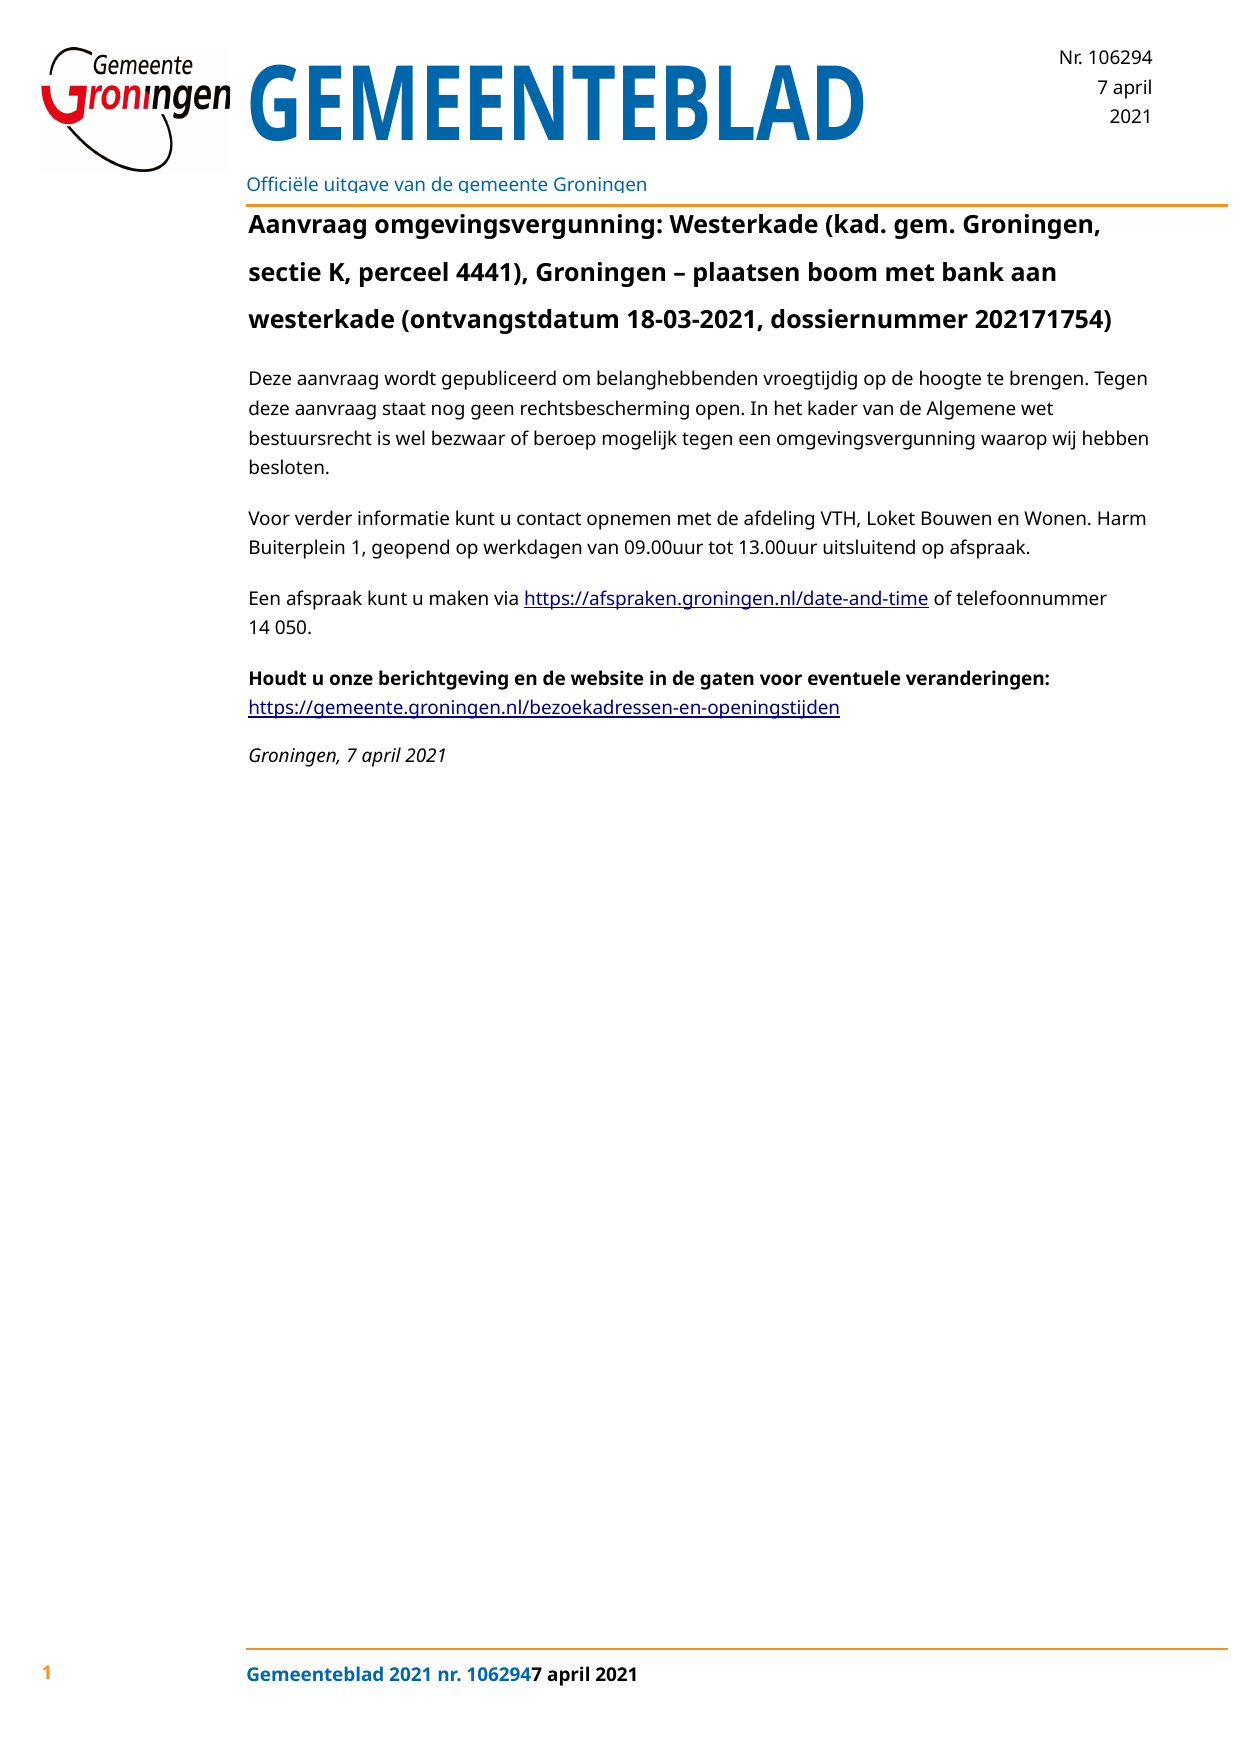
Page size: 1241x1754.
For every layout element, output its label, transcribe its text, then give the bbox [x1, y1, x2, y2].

text Houdt u onze berichtgeving en de website in de gaten voor eventuele veranderingen: https://gemeente.groningen.nl/bezoekadressen-en-openingstijden [248, 665, 1152, 720]
text Deze aanvraag wordt gepubliceerd om belanghebbenden vroegtijdig op de hoogte te brengen. Tegen deze aanvraag staat nog geen rechtsbescherming open. In het kader van de Algemene wet bestuursrecht is wel bezwaar of beroep mogelijk tegen een omgevingsvergunning waarop wij hebben besloten. [248, 366, 1152, 480]
picture [41, 47, 231, 172]
text Aanvraag omgevingsvergunning: Westerkade (kad. gem. Groningen, sectie K, perceel 4441), Groningen – plaatsen boom met bank aan westerkade (ontvangstdatum 18-03-2021, dossiernummer 202171754) [248, 207, 1152, 336]
text Groningen, 7 april 2021 [248, 742, 1152, 768]
text Voor verder informatie kunt u contact opnemen met de afdeling VTH, Loket Bouwen en Wonen. Harm Buiterplein 1, geopend op werkdagen van 09.00uur tot 13.00uur uitsluitend op afspraak. [248, 505, 1152, 560]
text Een afspraak kunt u maken via https://afspraken.groningen.nl/date-and-time of telefoonnummer 14 050. [248, 585, 1152, 640]
